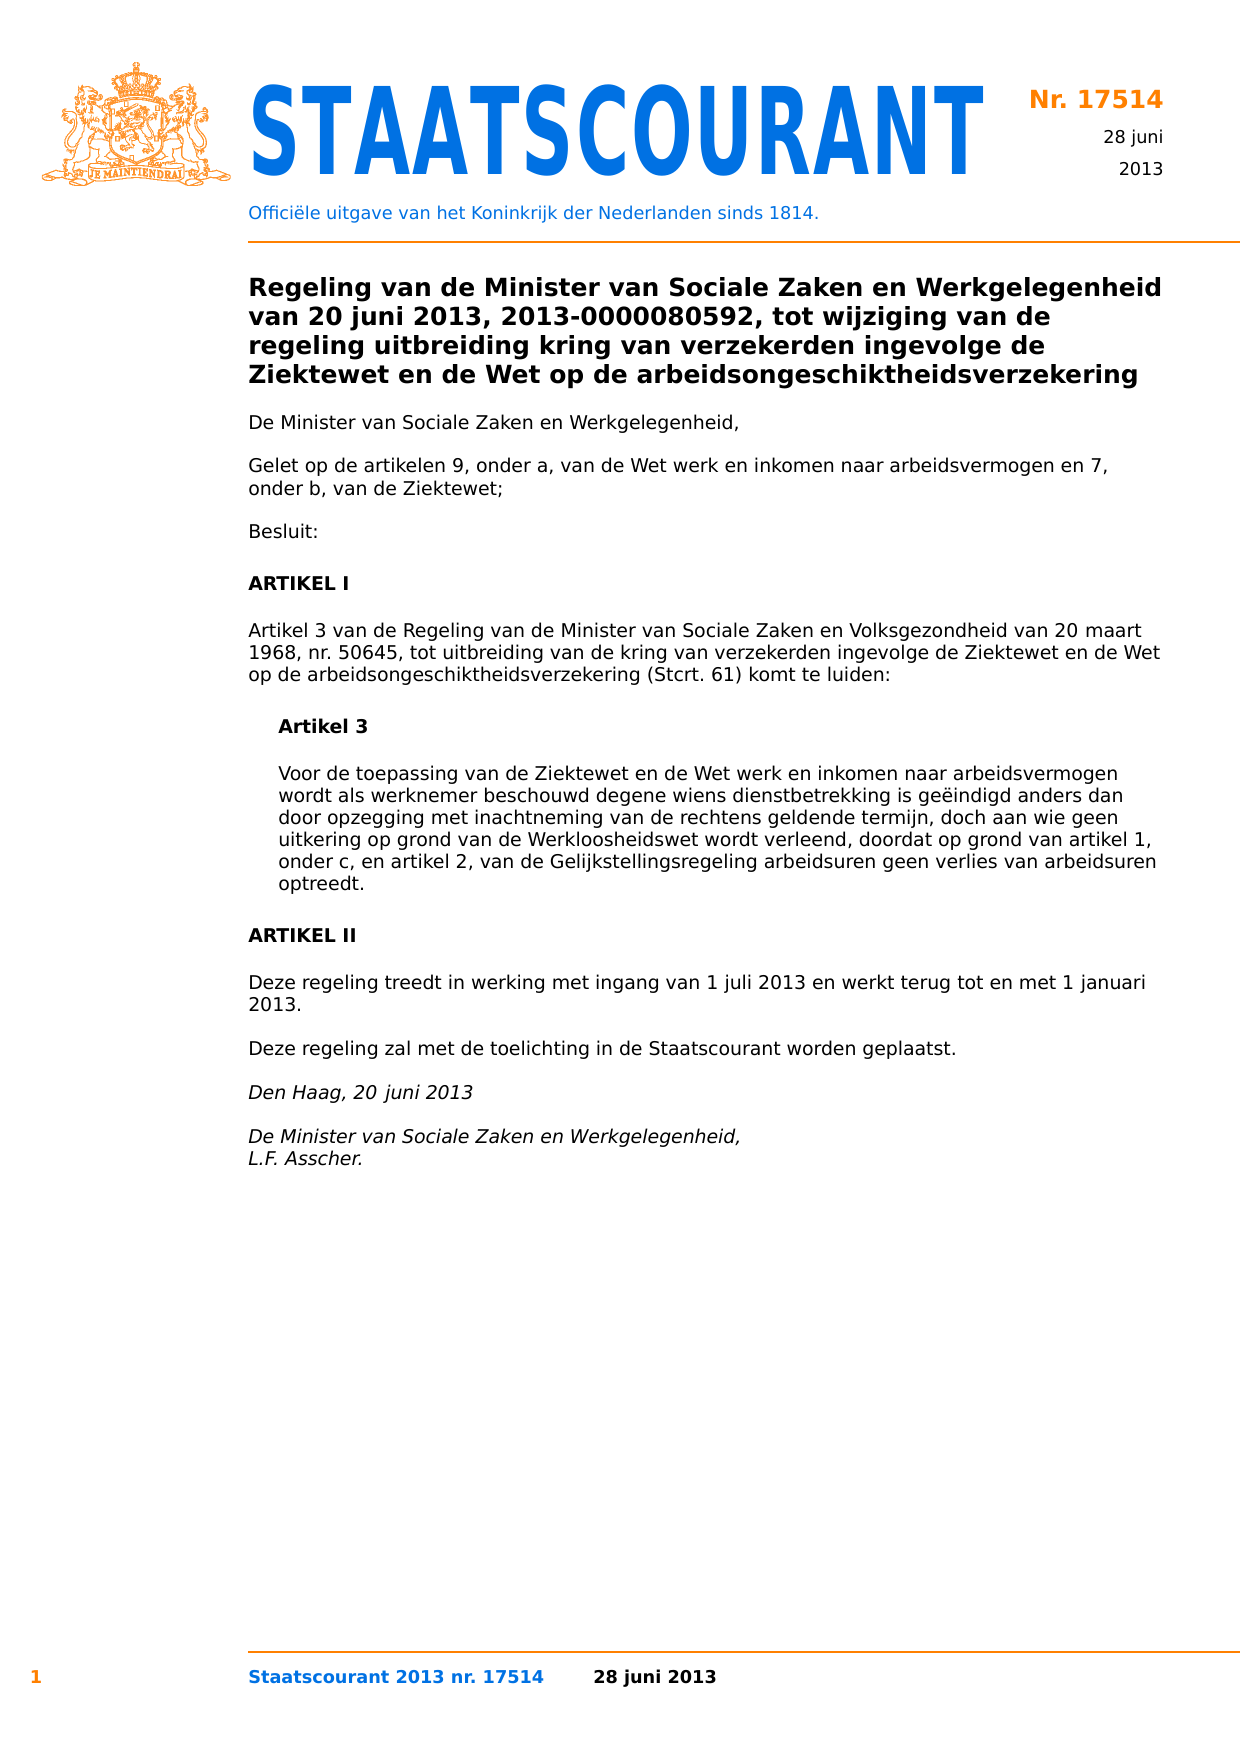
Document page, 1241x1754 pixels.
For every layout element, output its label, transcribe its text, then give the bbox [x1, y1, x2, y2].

subtitle ARTIKEL I [248, 573, 1163, 595]
text De Minister van Sociale Zaken en Werkgelegenheid, L.F. Asscher. [248, 1126, 1163, 1169]
text Artikel 3 van de Regeling van de Minister van Sociale Zaken en Volksgezondheid van 20 maart 1968, nr. 50645, tot uitbreiding van de kring van verzekerden ingevolge de Ziektewet en de Wet op de arbeidsongeschiktheidsverzekering (Stcrt. 61) komt te luiden: [248, 620, 1163, 686]
subtitle Regeling van de Minister van Sociale Zaken en Werkgelegenheid van 20 juni 2013, 2013-0000080592, tot wijziging van de regeling uitbreiding kring van verzekerden ingevolge de Ziektewet en de Wet op de arbeidsongeschiktheidsverzekering [248, 273, 1163, 390]
text Gelet op de artikelen 9, onder a, van de Wet werk en inkomen naar arbeidsvermogen en 7, onder b, van de Ziektewet; [248, 455, 1163, 499]
table_cell 2013 [998, 153, 1240, 203]
table_header [25, 62, 248, 241]
subtitle Artikel 3 [278, 716, 1163, 738]
table_cell 28 juni [998, 121, 1240, 153]
text Voor de toepassing van de Ziektewet en de Wet werk en inkomen naar arbeidsvermogen wordt als werknemer beschouwd degene wiens dienstbetrekking is geëindigd anders dan door opzegging met inachtneming van de rechtens geldende termijn, doch aan wie geen uitkering op grond van de Werkloosheidswet wordt verleend, doordat op grond van artikel 1, onder c, en artikel 2, van de Gelijkstellingsregeling arbeidsuren geen verlies van arbeidsuren optreedt. [278, 763, 1163, 895]
table_cell Officiële uitgave van het Koninkrijk der Nederlanden sinds 1814. [248, 203, 1240, 241]
text Deze regeling zal met de toelichting in de Staatscourant worden geplaatst. [248, 1038, 1163, 1060]
text Deze regeling treedt in werking met ingang van 1 juli 2013 en werkt terug tot en met 1 januari 2013. [248, 972, 1163, 1016]
text Den Haag, 20 juni 2013 [248, 1082, 1163, 1104]
table_header STAATSCOURANT [248, 62, 998, 203]
picture [41, 62, 231, 186]
table_header Nr. 17514 [998, 62, 1240, 121]
text Besluit: [248, 521, 1163, 543]
text De Minister van Sociale Zaken en Werkgelegenheid, [248, 412, 1163, 433]
subtitle ARTIKEL II [248, 925, 1163, 947]
